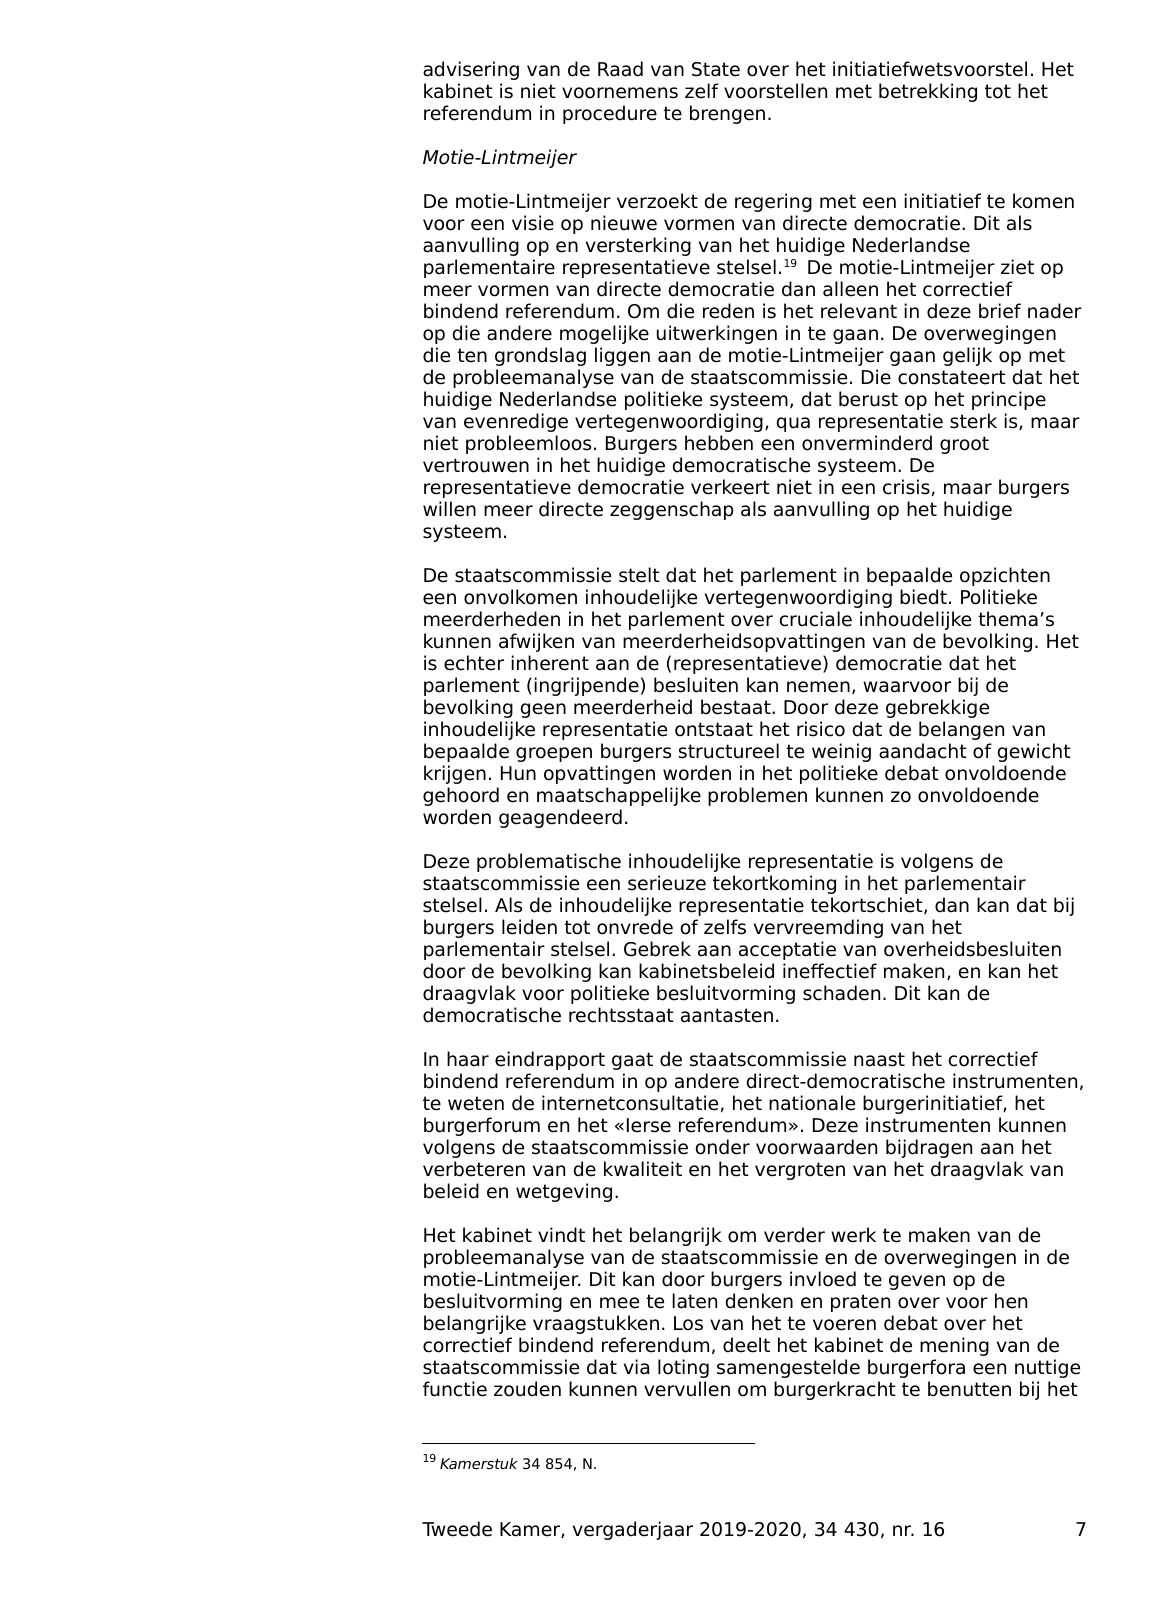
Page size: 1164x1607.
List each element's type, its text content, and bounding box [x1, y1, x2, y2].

text Deze problematische inhoudelijke representatie is volgens de staatscommissie een serieuze tekortkoming in het parlementair stelsel. Als de inhoudelijke representatie tekortschiet, dan kan dat bij burgers leiden tot onvrede of zelfs vervreemding van het parlementair stelsel. Gebrek aan acceptatie van overheidsbesluiten door de bevolking kan kabinetsbeleid ineffectief maken, en kan het draagvlak voor politieke besluitvorming schaden. Dit kan de democratische rechtsstaat aantasten. [422, 851, 1087, 1027]
text De staatscommissie stelt dat het parlement in bepaalde opzichten een onvolkomen inhoudelijke vertegenwoordiging biedt. Politieke meerderheden in het parlement over cruciale inhoudelijke thema’s kunnen afwijken van meerderheidsopvattingen van de bevolking. Het is echter inherent aan de (representatieve) democratie dat het parlement (ingrijpende) besluiten kan nemen, waarvoor bij de bevolking geen meerderheid bestaat. Door deze gebrekkige inhoudelijke representatie ontstaat het risico dat de belangen van bepaalde groepen burgers structureel te weinig aandacht of gewicht krijgen. Hun opvattingen worden in het politieke debat onvoldoende gehoord en maatschappelijke problemen kunnen zo onvoldoende worden geagendeerd. [422, 565, 1087, 829]
text In haar eindrapport gaat de staatscommissie naast het correctief bindend referendum in op andere direct-democratische instrumenten, te weten de internetconsultatie, het nationale burgerinitiatief, het burgerforum en het «Ierse referendum». Deze instrumenten kunnen volgens de staatscommissie onder voorwaarden bijdragen aan het verbeteren van de kwaliteit en het vergroten van het draagvlak van beleid en wetgeving. [422, 1049, 1087, 1203]
text De motie-Lintmeijer verzoekt de regering met een initiatief te komen voor een visie op nieuwe vormen van directe democratie. Dit als aanvulling op en versterking van het huidige Nederlandse parlementaire representatieve stelsel. De motie-Lintmeijer ziet op meer vormen van directe democratie dan alleen het correctief bindend referendum. Om die reden is het relevant in deze brief nader op die andere mogelijke uitwerkingen in te gaan. De overwegingen die ten grondslag liggen aan de motie-Lintmeijer gaan gelijk op met de probleemanalyse van de staatscommissie. Die constateert dat het huidige Nederlandse politieke systeem, dat berust op het principe van evenredige vertegenwoordiging, qua representatie sterk is, maar niet probleemloos. Burgers hebben een onverminderd groot vertrouwen in het huidige democratische systeem. De representatieve democratie verkeert niet in een crisis, maar burgers willen meer directe zeggenschap als aanvulling op het huidige systeem. [422, 191, 1087, 543]
text advisering van de Raad van State over het initiatiefwetsvoorstel. Het kabinet is niet voornemens zelf voorstellen met betrekking tot het referendum in procedure te brengen. [422, 59, 1087, 125]
subtitle Motie-Lintmeijer [422, 147, 1087, 169]
text Het kabinet vindt het belangrijk om verder werk te maken van de probleemanalyse van de staatscommissie en de overwegingen in de motie-Lintmeijer. Dit kan door burgers invloed te geven op de besluitvorming en mee te laten denken en praten over voor hen belangrijke vraagstukken. Los van het te voeren debat over het correctief bindend referendum, deelt het kabinet de mening van de staatscommissie dat via loting samengestelde burgerfora een nuttige functie zouden kunnen vervullen om burgerkracht te benutten bij het [422, 1225, 1087, 1401]
text Kamerstuk 34 854, N. [422, 1452, 1087, 1474]
